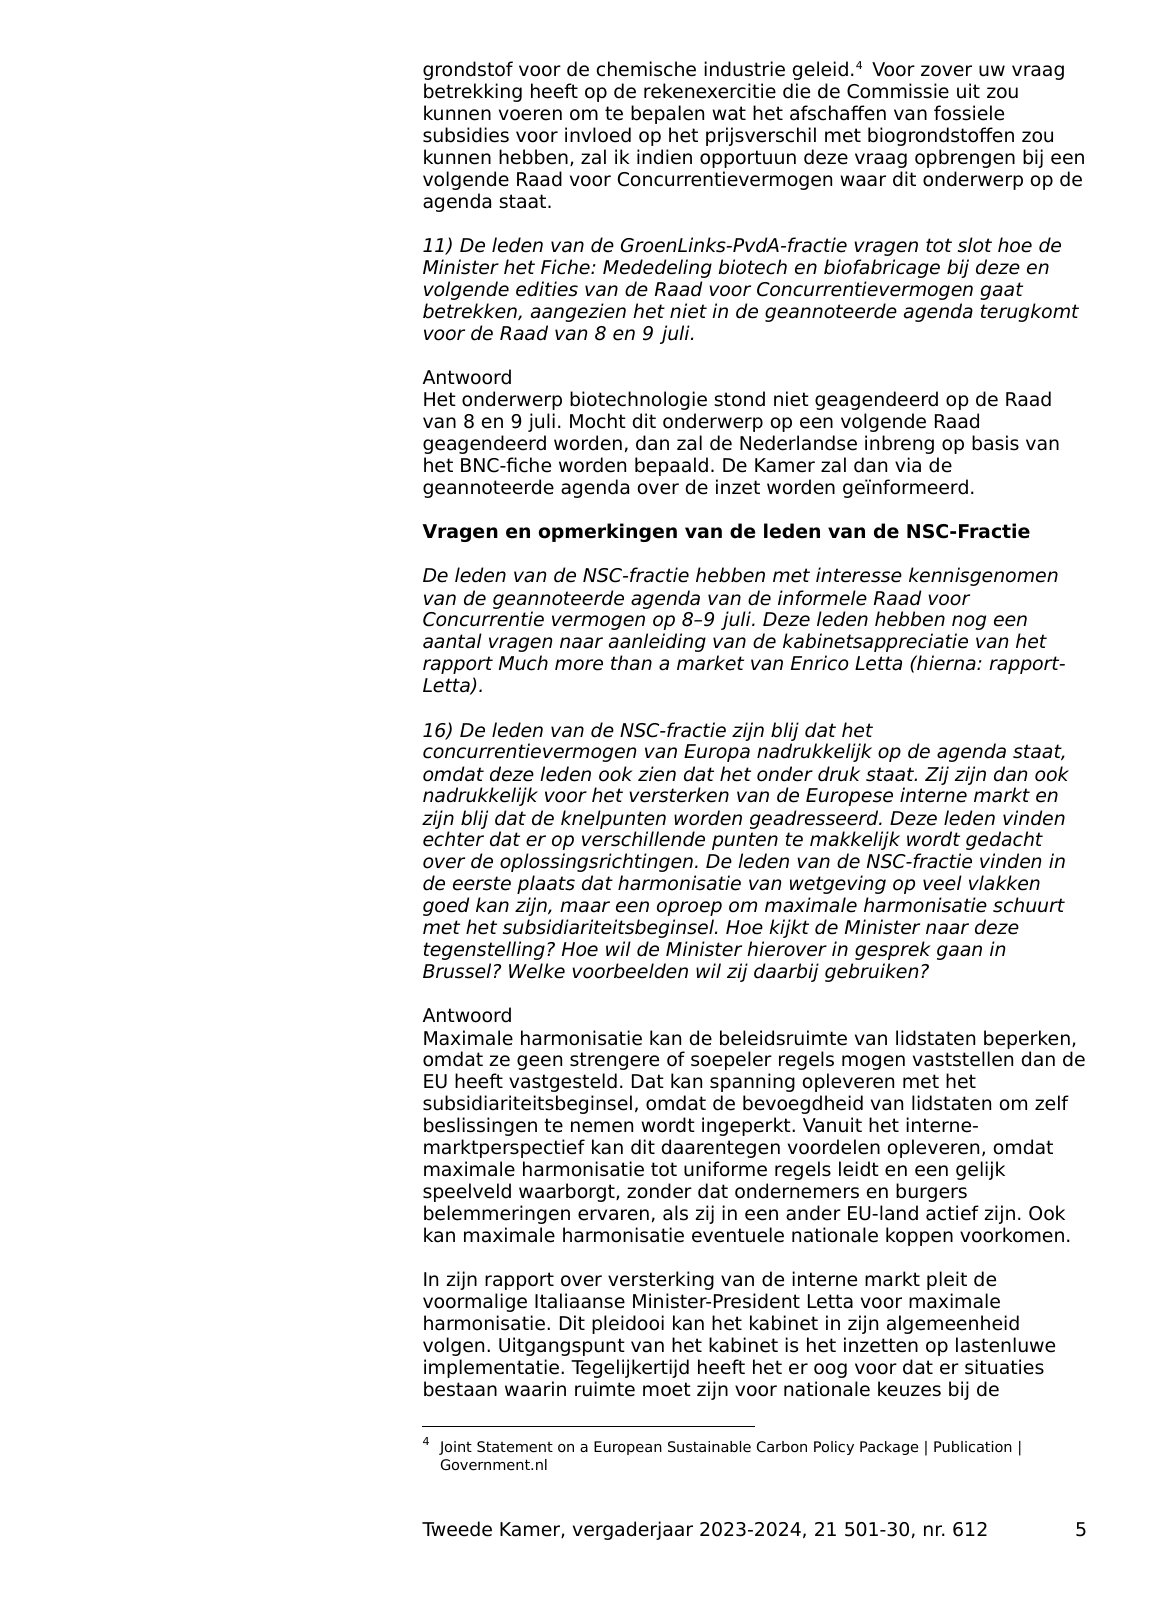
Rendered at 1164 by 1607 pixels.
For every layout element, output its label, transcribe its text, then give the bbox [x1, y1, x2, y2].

text Het onderwerp biotechnologie stond niet geagendeerd op de Raad van 8 en 9 juli. Mocht dit onderwerp op een volgende Raad geagendeerd worden, dan zal de Nederlandse inbreng op basis van het BNC-fiche worden bepaald. De Kamer zal dan via de geannoteerde agenda over de inzet worden geïnformeerd. [422, 389, 1087, 499]
text Joint Statement on a European Sustainable Carbon Policy Package | Publication | Government.nl [422, 1435, 1087, 1474]
text 16) De leden van de NSC-fractie zijn blij dat het concurrentievermogen van Europa nadrukkelijk op de agenda staat, omdat deze leden ook zien dat het onder druk staat. Zij zijn dan ook nadrukkelijk voor het versterken van de Europese interne markt en zijn blij dat de knelpunten worden geadresseerd. Deze leden vinden echter dat er op verschillende punten te makkelijk wordt gedacht over de oplossingsrichtingen. De leden van de NSC-fractie vinden in de eerste plaats dat harmonisatie van wetgeving op veel vlakken goed kan zijn, maar een oproep om maximale harmonisatie schuurt met het subsidiariteitsbeginsel. Hoe kijkt de Minister naar deze tegenstelling? Hoe wil de Minister hierover in gesprek gaan in Brussel? Welke voorbeelden wil zij daarbij gebruiken? [422, 719, 1087, 983]
text Antwoord [422, 367, 1087, 389]
text De leden van de NSC-fractie hebben met interesse kennisgenomen van de geannoteerde agenda van de informele Raad voor Concurrentie vermogen op 8–9 juli. Deze leden hebben nog een aantal vragen naar aanleiding van de kabinetsappreciatie van het rapport Much more than a market van Enrico Letta (hierna: rapport-Letta). [422, 565, 1087, 697]
text 11) De leden van de GroenLinks-PvdA-fractie vragen tot slot hoe de Minister het Fiche: Mededeling biotech en biofabricage bij deze en volgende edities van de Raad voor Concurrentievermogen gaat betrekken, aangezien het niet in de geannoteerde agenda terugkomt voor de Raad van 8 en 9 juli. [422, 235, 1087, 345]
text grondstof voor de chemische industrie geleid. Voor zover uw vraag betrekking heeft op de rekenexercitie die de Commissie uit zou kunnen voeren om te bepalen wat het afschaffen van fossiele subsidies voor invloed op het prijsverschil met biogrondstoffen zou kunnen hebben, zal ik indien opportuun deze vraag opbrengen bij een volgende Raad voor Concurrentievermogen waar dit onderwerp op de agenda staat. [422, 59, 1087, 213]
text Antwoord [422, 1005, 1087, 1027]
subtitle Vragen en opmerkingen van de leden van de NSC-Fractie [422, 521, 1087, 543]
text Maximale harmonisatie kan de beleidsruimte van lidstaten beperken, omdat ze geen strengere of soepeler regels mogen vaststellen dan de EU heeft vastgesteld. Dat kan spanning opleveren met het subsidiariteitsbeginsel, omdat de bevoegdheid van lidstaten om zelf beslissingen te nemen wordt ingeperkt. Vanuit het interne-marktperspectief kan dit daarentegen voordelen opleveren, omdat maximale harmonisatie tot uniforme regels leidt en een gelijk speelveld waarborgt, zonder dat ondernemers en burgers belemmeringen ervaren, als zij in een ander EU-land actief zijn. Ook kan maximale harmonisatie eventuele nationale koppen voorkomen. [422, 1027, 1087, 1247]
text In zijn rapport over versterking van de interne markt pleit de voormalige Italiaanse Minister-President Letta voor maximale harmonisatie. Dit pleidooi kan het kabinet in zijn algemeenheid volgen. Uitgangspunt van het kabinet is het inzetten op lastenluwe implementatie. Tegelijkertijd heeft het er oog voor dat er situaties bestaan waarin ruimte moet zijn voor nationale keuzes bij de [422, 1269, 1087, 1401]
